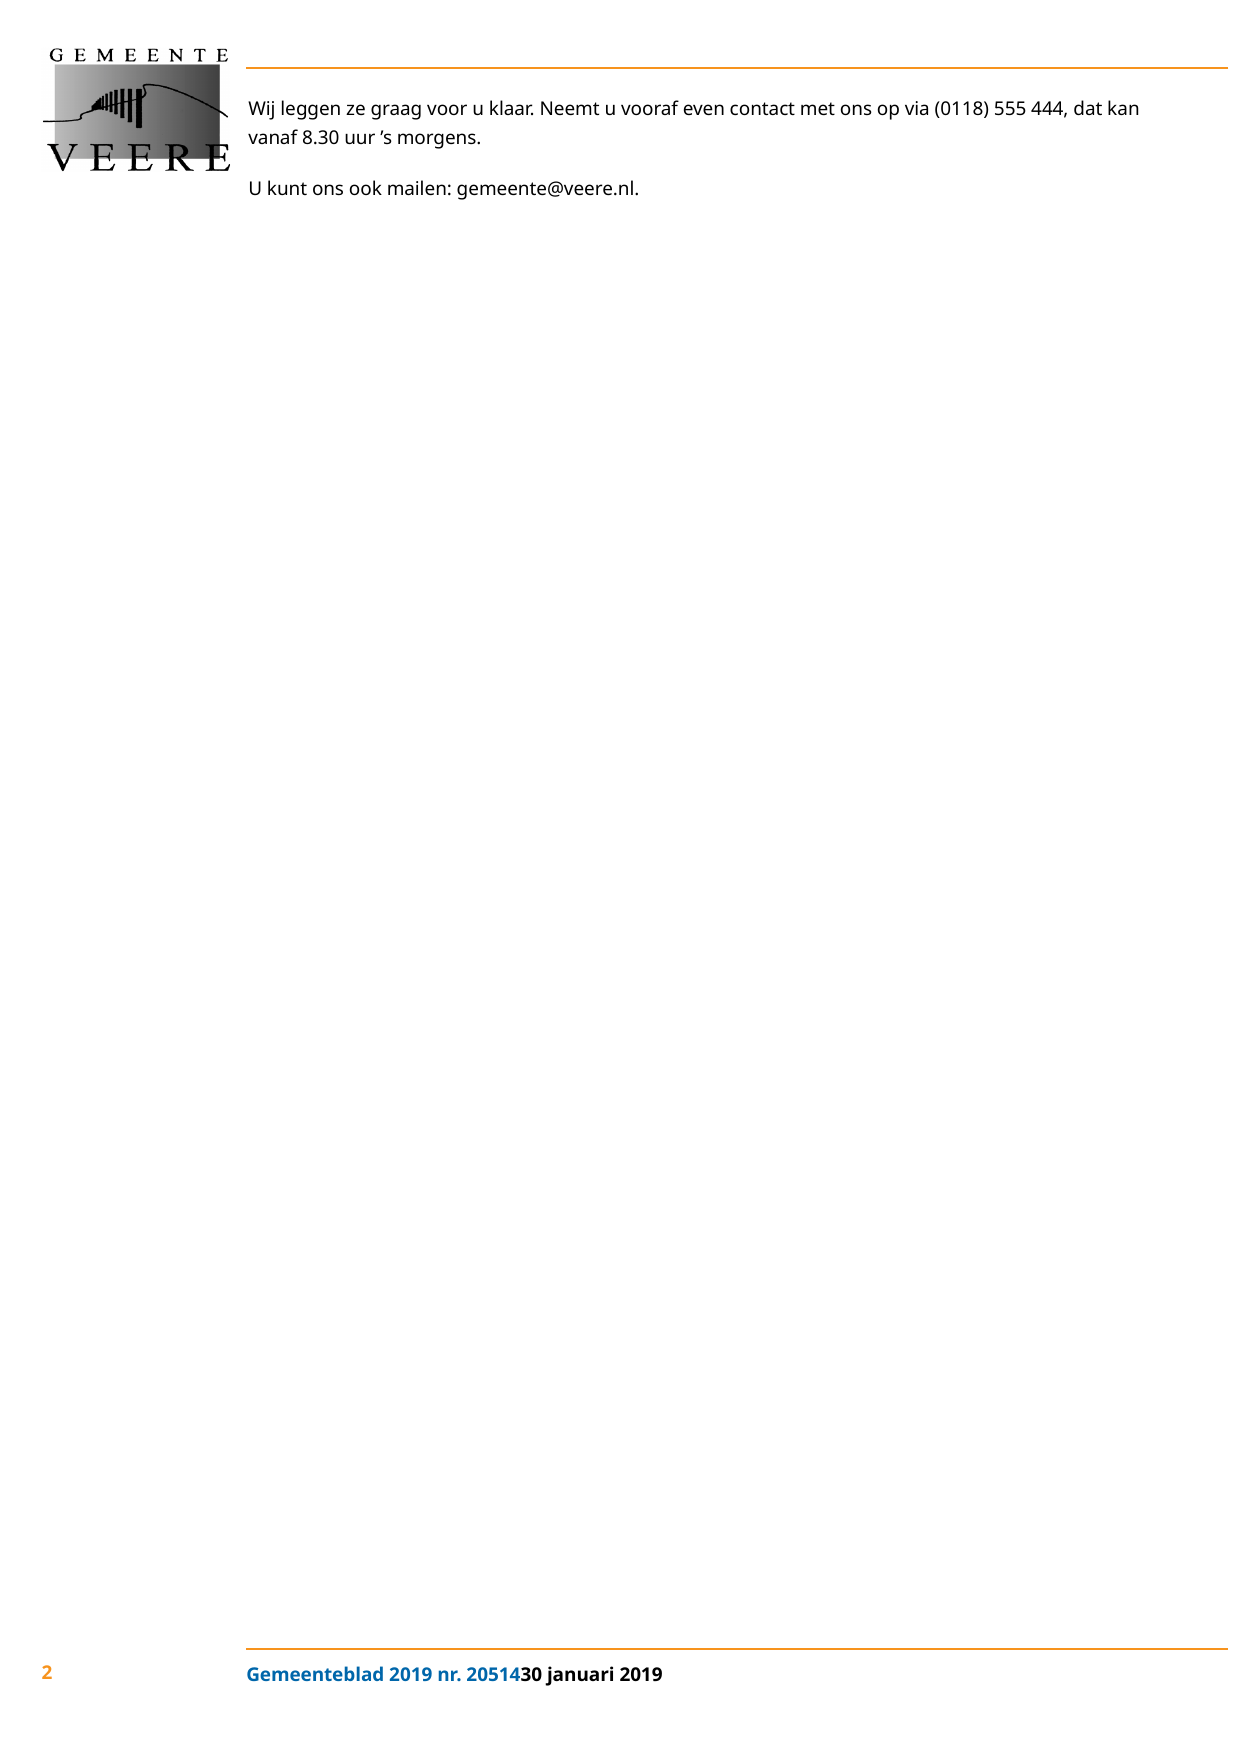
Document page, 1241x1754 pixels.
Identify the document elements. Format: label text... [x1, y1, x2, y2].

text U kunt ons ook mailen: gemeente@veere.nl. [248, 175, 1152, 201]
text Wij leggen ze graag voor u klaar. Neemt u vooraf even contact met ons op via (0118) 555 444, dat kan vanaf 8.30 uur ’s morgens. [248, 95, 1152, 150]
picture [41, 47, 231, 172]
